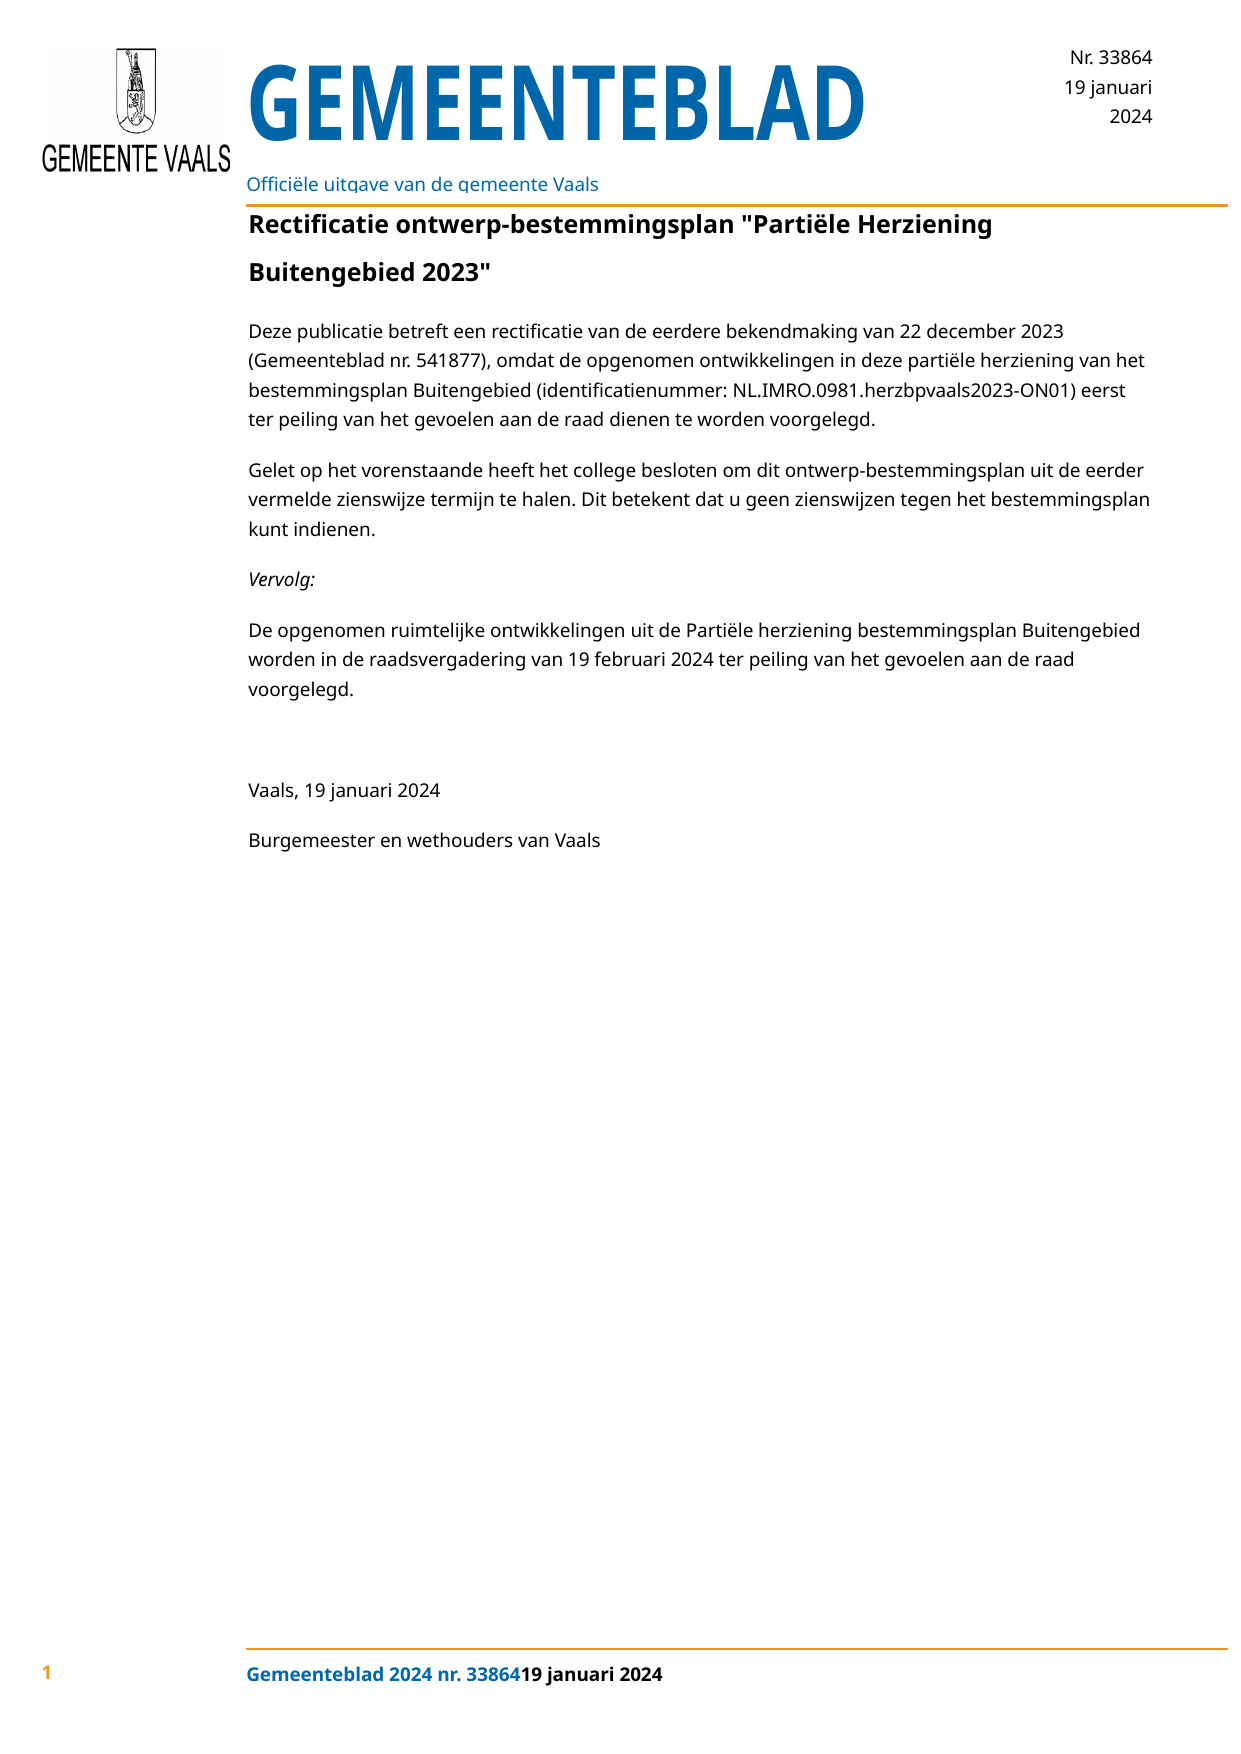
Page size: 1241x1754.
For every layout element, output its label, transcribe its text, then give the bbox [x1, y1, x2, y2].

picture [41, 47, 231, 172]
text Vaals, 19 januari 2024 [248, 777, 1152, 803]
text Burgemeester en wethouders van Vaals [248, 827, 1152, 853]
text Rectificatie ontwerp-bestemmingsplan "Partiële Herziening Buitengebied 2023" [248, 207, 1152, 288]
text Deze publicatie betreft een rectificatie van de eerdere bekendmaking van 22 december 2023 (Gemeenteblad nr. 541877), omdat de opgenomen ontwikkelingen in deze partiële herziening van het bestemmingsplan Buitengebied (identificatienummer: NL.IMRO.0981.herzbpvaals2023-ON01) eerst ter peiling van het gevoelen aan de raad dienen te worden voorgelegd. [248, 318, 1152, 432]
text Vervolg: [248, 567, 1152, 592]
text De opgenomen ruimtelijke ontwikkelingen uit de Partiële herziening bestemmingsplan Buitengebied worden in de raadsvergadering van 19 februari 2024 ter peiling van het gevoelen aan de raad voorgelegd. [248, 617, 1152, 702]
text Gelet op het vorenstaande heeft het college besloten om dit ontwerp-bestemmingsplan uit de eerder vermelde zienswijze termijn te halen. Dit betekent dat u geen zienswijzen tegen het bestemmingsplan kunt indienen. [248, 457, 1152, 542]
